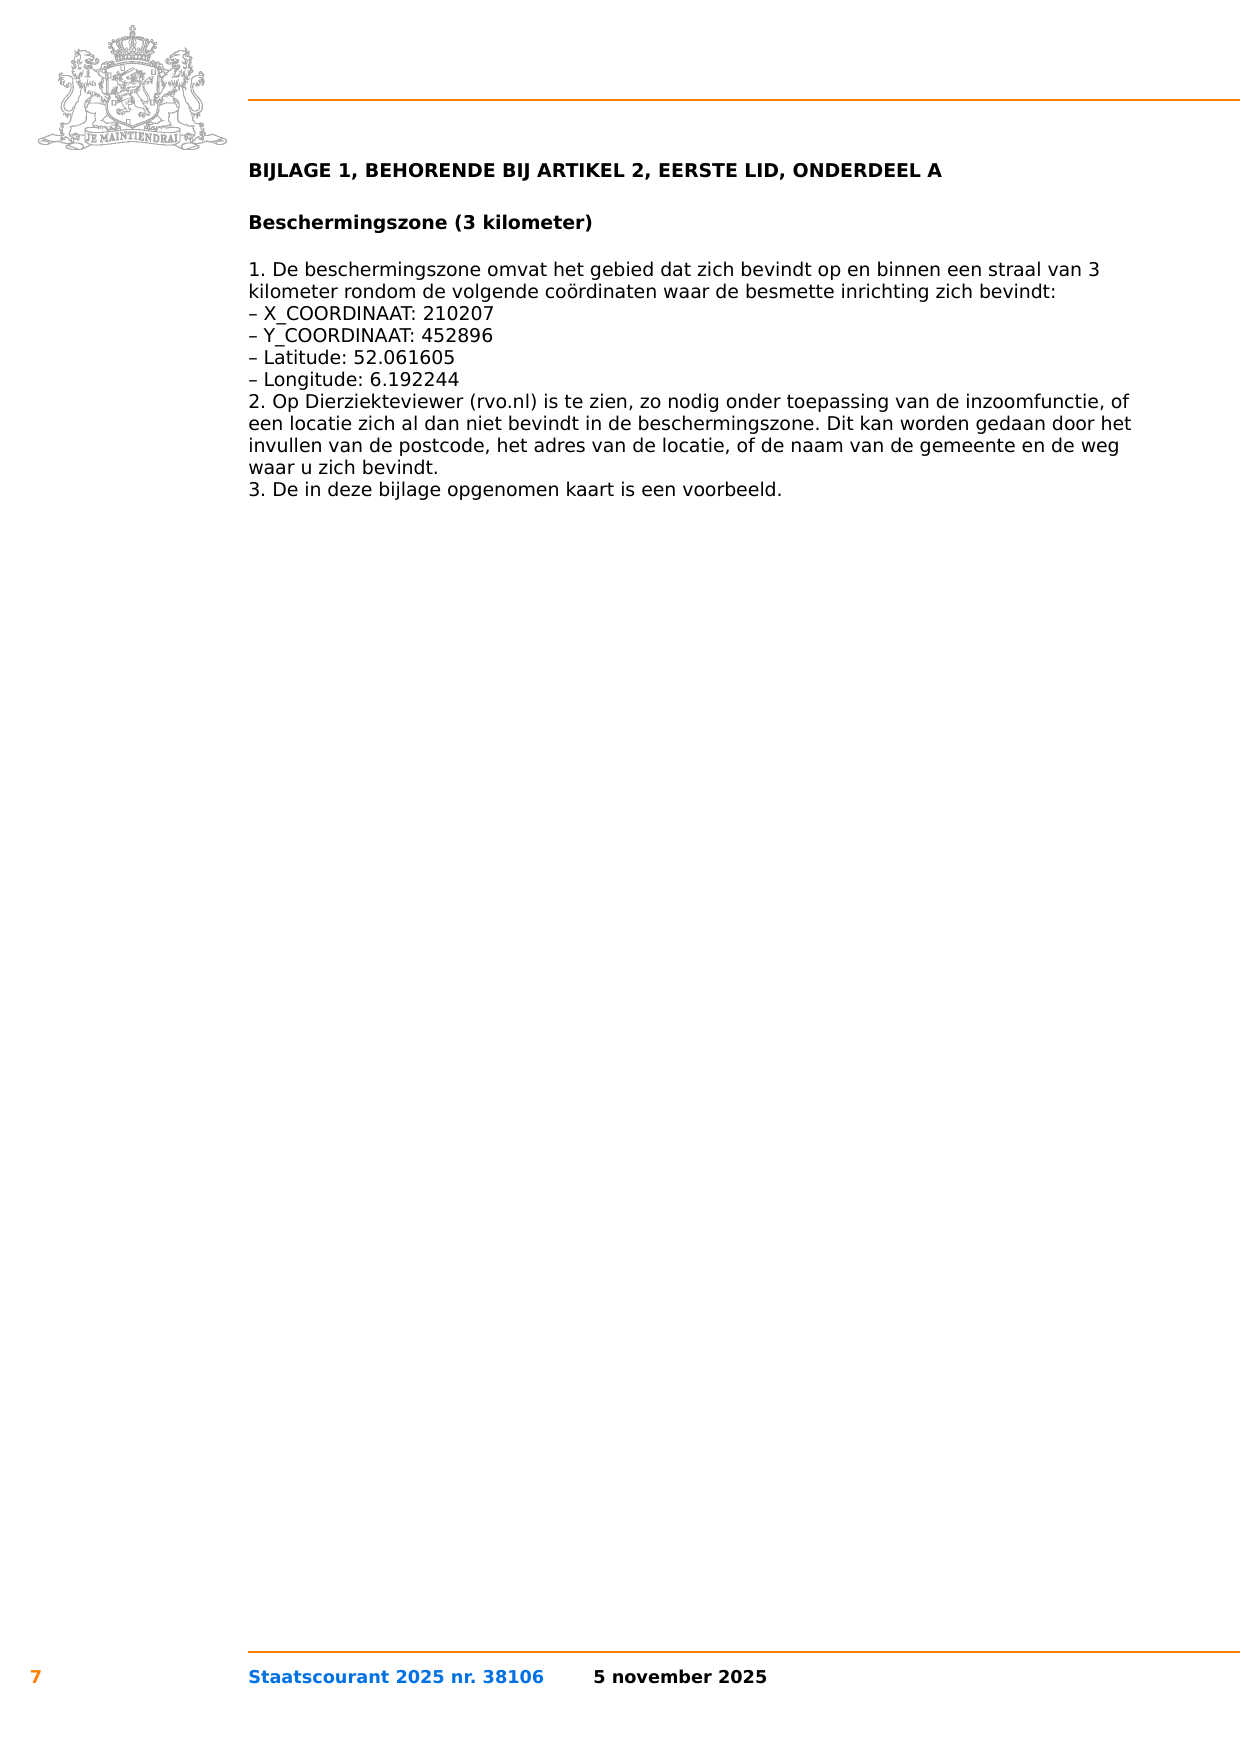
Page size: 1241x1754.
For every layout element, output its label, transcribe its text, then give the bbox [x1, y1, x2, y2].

subtitle Beschermingszone (3 kilometer) [248, 212, 1163, 234]
picture [38, 25, 227, 150]
text 2. Op Dierziekteviewer (rvo.nl) is te zien, zo nodig onder toepassing van de inzoomfunctie, of een locatie zich al dan niet bevindt in de beschermingszone. Dit kan worden gedaan door het invullen van de postcode, het adres van de locatie, of de naam van de gemeente en de weg waar u zich bevindt. [248, 391, 1163, 479]
text 3. De in deze bijlage opgenomen kaart is een voorbeeld. [248, 479, 1163, 501]
text – X_COORDINAAT: 210207 [248, 303, 1163, 325]
text – Y_COORDINAAT: 452896 [248, 325, 1163, 347]
text 1. De beschermingszone omvat het gebied dat zich bevindt op en binnen een straal van 3 kilometer rondom de volgende coördinaten waar de besmette inrichting zich bevindt: [248, 259, 1163, 303]
text – Longitude: 6.192244 [248, 369, 1163, 391]
text – Latitude: 52.061605 [248, 347, 1163, 369]
subtitle BIJLAGE 1, BEHORENDE BIJ ARTIKEL 2, EERSTE LID, ONDERDEEL A [248, 160, 1163, 182]
